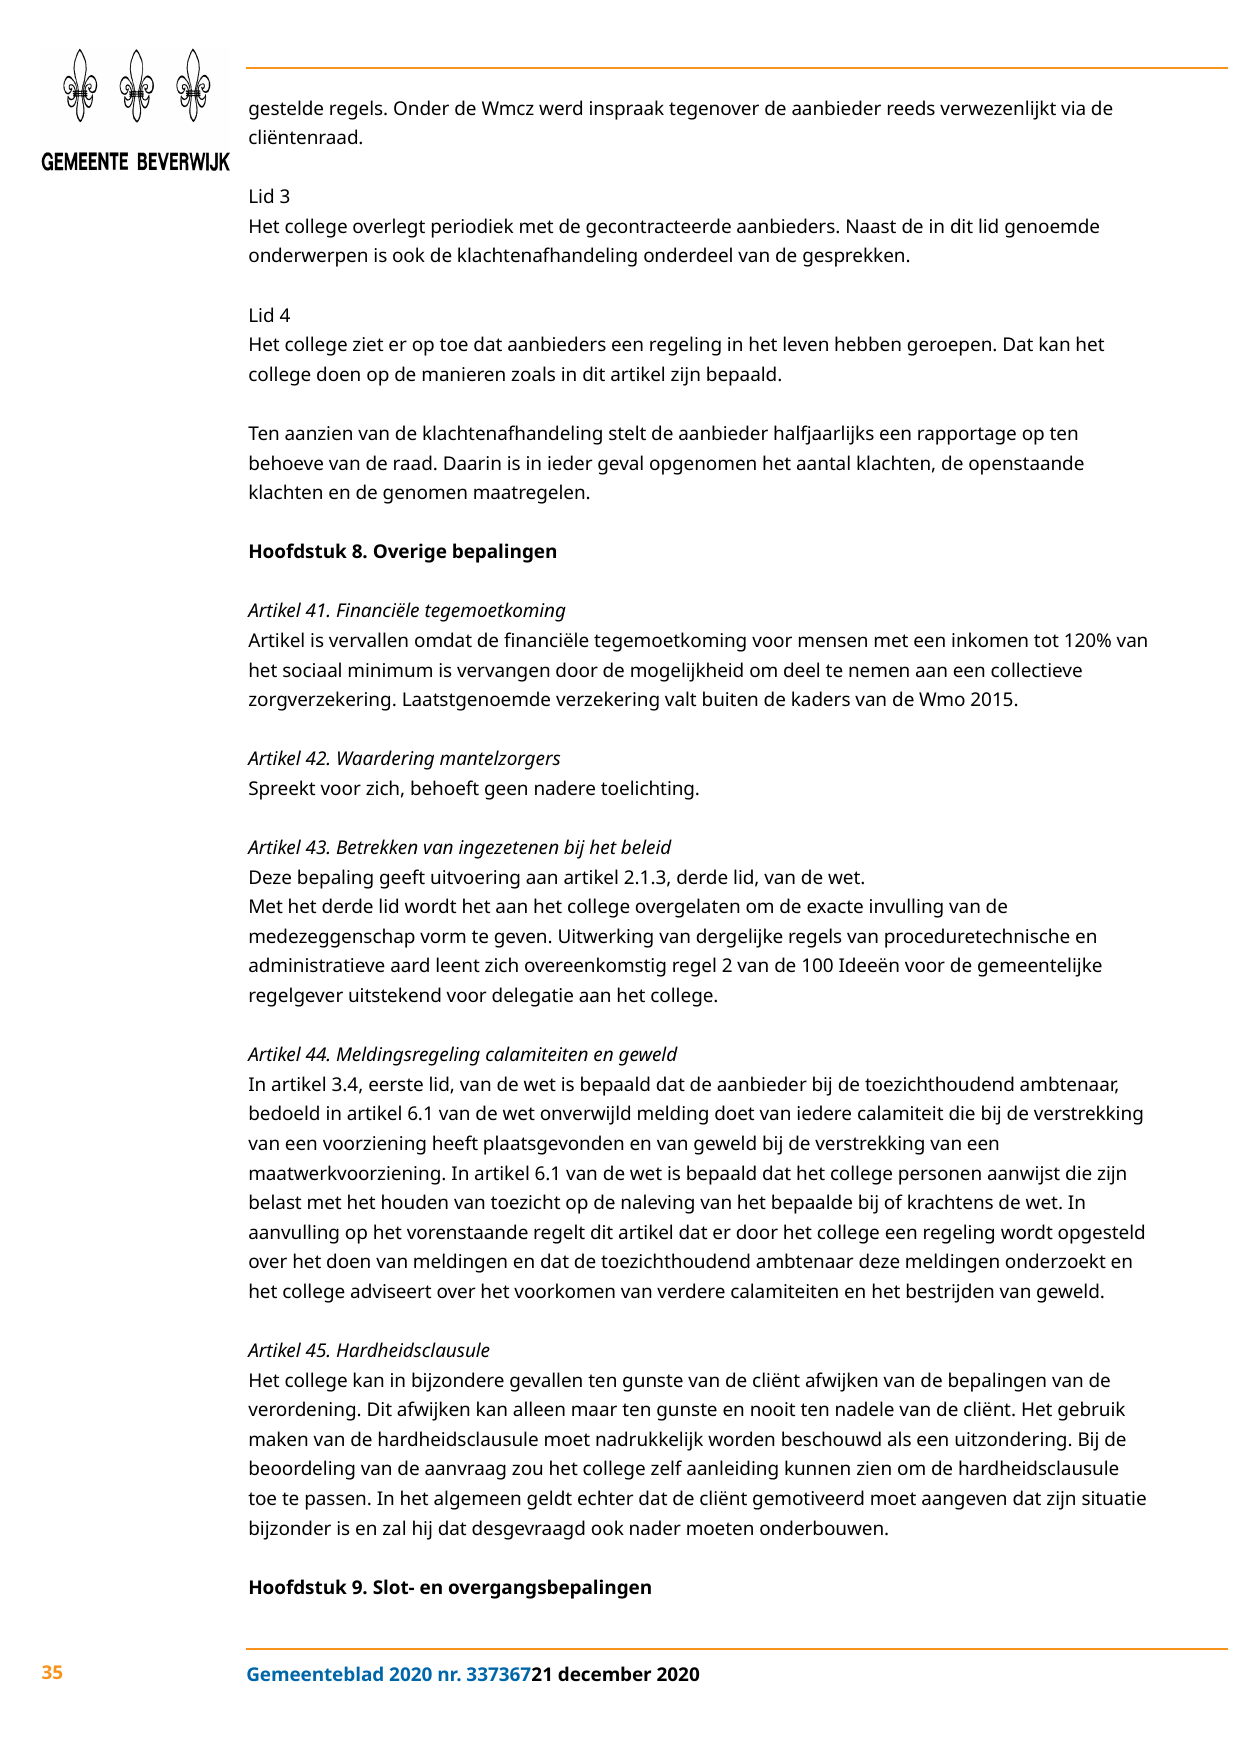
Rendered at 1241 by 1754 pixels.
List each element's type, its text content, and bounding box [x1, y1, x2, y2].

text Deze bepaling geeft uitvoering aan artikel 2.1.3, derde lid, van de wet. [248, 864, 1152, 890]
text Artikel 43. Betrekken van ingezetenen bij het beleid [248, 834, 1152, 860]
text gestelde regels. Onder de Wmcz werd inspraak tegenover de aanbieder reeds verwezenlijkt via de cliëntenraad. [248, 95, 1152, 150]
text Ten aanzien van de klachtenafhandeling stelt de aanbieder halfjaarlijks een rapportage op ten behoeve van de raad. Daarin is in ieder geval opgenomen het aantal klachten, de openstaande klachten en de genomen maatregelen. [248, 420, 1152, 505]
text Het college overlegt periodiek met de gecontracteerde aanbieders. Naast de in dit lid genoemde onderwerpen is ook de klachtenafhandeling onderdeel van de gesprekken. [248, 213, 1152, 268]
picture [41, 47, 231, 172]
text Hoofdstuk 9. Slot- en overgangsbepalingen [248, 1574, 1152, 1600]
text Het college ziet er op toe dat aanbieders een regeling in het leven hebben geroepen. Dat kan het college doen op de manieren zoals in dit artikel zijn bepaald. [248, 331, 1152, 387]
text Lid 4 [248, 302, 1152, 328]
text Met het derde lid wordt het aan het college overgelaten om de exacte invulling van de medezeggenschap vorm te geven. Uitwerking van dergelijke regels van proceduretechnische en administratieve aard leent zich overeenkomstig regel 2 van de 100 Ideeën voor de gemeentelijke regelgever uitstekend voor delegatie aan het college. [248, 893, 1152, 1008]
text Artikel 45. Hardheidsclausule [248, 1337, 1152, 1363]
text Artikel 42. Waardering mantelzorgers [248, 746, 1152, 771]
text Het college kan in bijzondere gevallen ten gunste van de cliënt afwijken van de bepalingen van de verordening. Dit afwijken kan alleen maar ten gunste en nooit ten nadele van de cliënt. Het gebruik maken van de hardheidsclausule moet nadrukkelijk worden beschouwd als een uitzondering. Bij de beoordeling van de aanvraag zou het college zelf aanleiding kunnen zien om de hardheidsclausule toe te passen. In het algemeen geldt echter dat de cliënt gemotiveerd moet aangeven dat zijn situatie bijzonder is en zal hij dat desgevraagd ook nader moeten onderbouwen. [248, 1367, 1152, 1541]
text Hoofdstuk 8. Overige bepalingen [248, 538, 1152, 564]
text Artikel 44. Meldingsregeling calamiteiten en geweld [248, 1041, 1152, 1067]
text Spreekt voor zich, behoeft geen nadere toelichting. [248, 775, 1152, 801]
text In artikel 3.4, eerste lid, van de wet is bepaald dat de aanbieder bij de toezichthoudend ambtenaar, bedoeld in artikel 6.1 van de wet onverwijld melding doet van iedere calamiteit die bij de verstrekking van een voorziening heeft plaatsgevonden en van geweld bij de verstrekking van een maatwerkvoorziening. In artikel 6.1 van de wet is bepaald dat het college personen aanwijst die zijn belast met het houden van toezicht op de naleving van het bepaalde bij of krachtens de wet. In aanvulling op het vorenstaande regelt dit artikel dat er door het college een regeling wordt opgesteld over het doen van meldingen en dat de toezichthoudend ambtenaar deze meldingen onderzoekt en het college adviseert over het voorkomen van verdere calamiteiten en het bestrijden van geweld. [248, 1071, 1152, 1304]
text Artikel 41. Financiële tegemoetkoming [248, 598, 1152, 623]
text Artikel is vervallen omdat de financiële tegemoetkoming voor mensen met een inkomen tot 120% van het sociaal minimum is vervangen door de mogelijkheid om deel te nemen aan een collectieve zorgverzekering. Laatstgenoemde verzekering valt buiten de kaders van de Wmo 2015. [248, 627, 1152, 712]
text Lid 3 [248, 183, 1152, 209]
